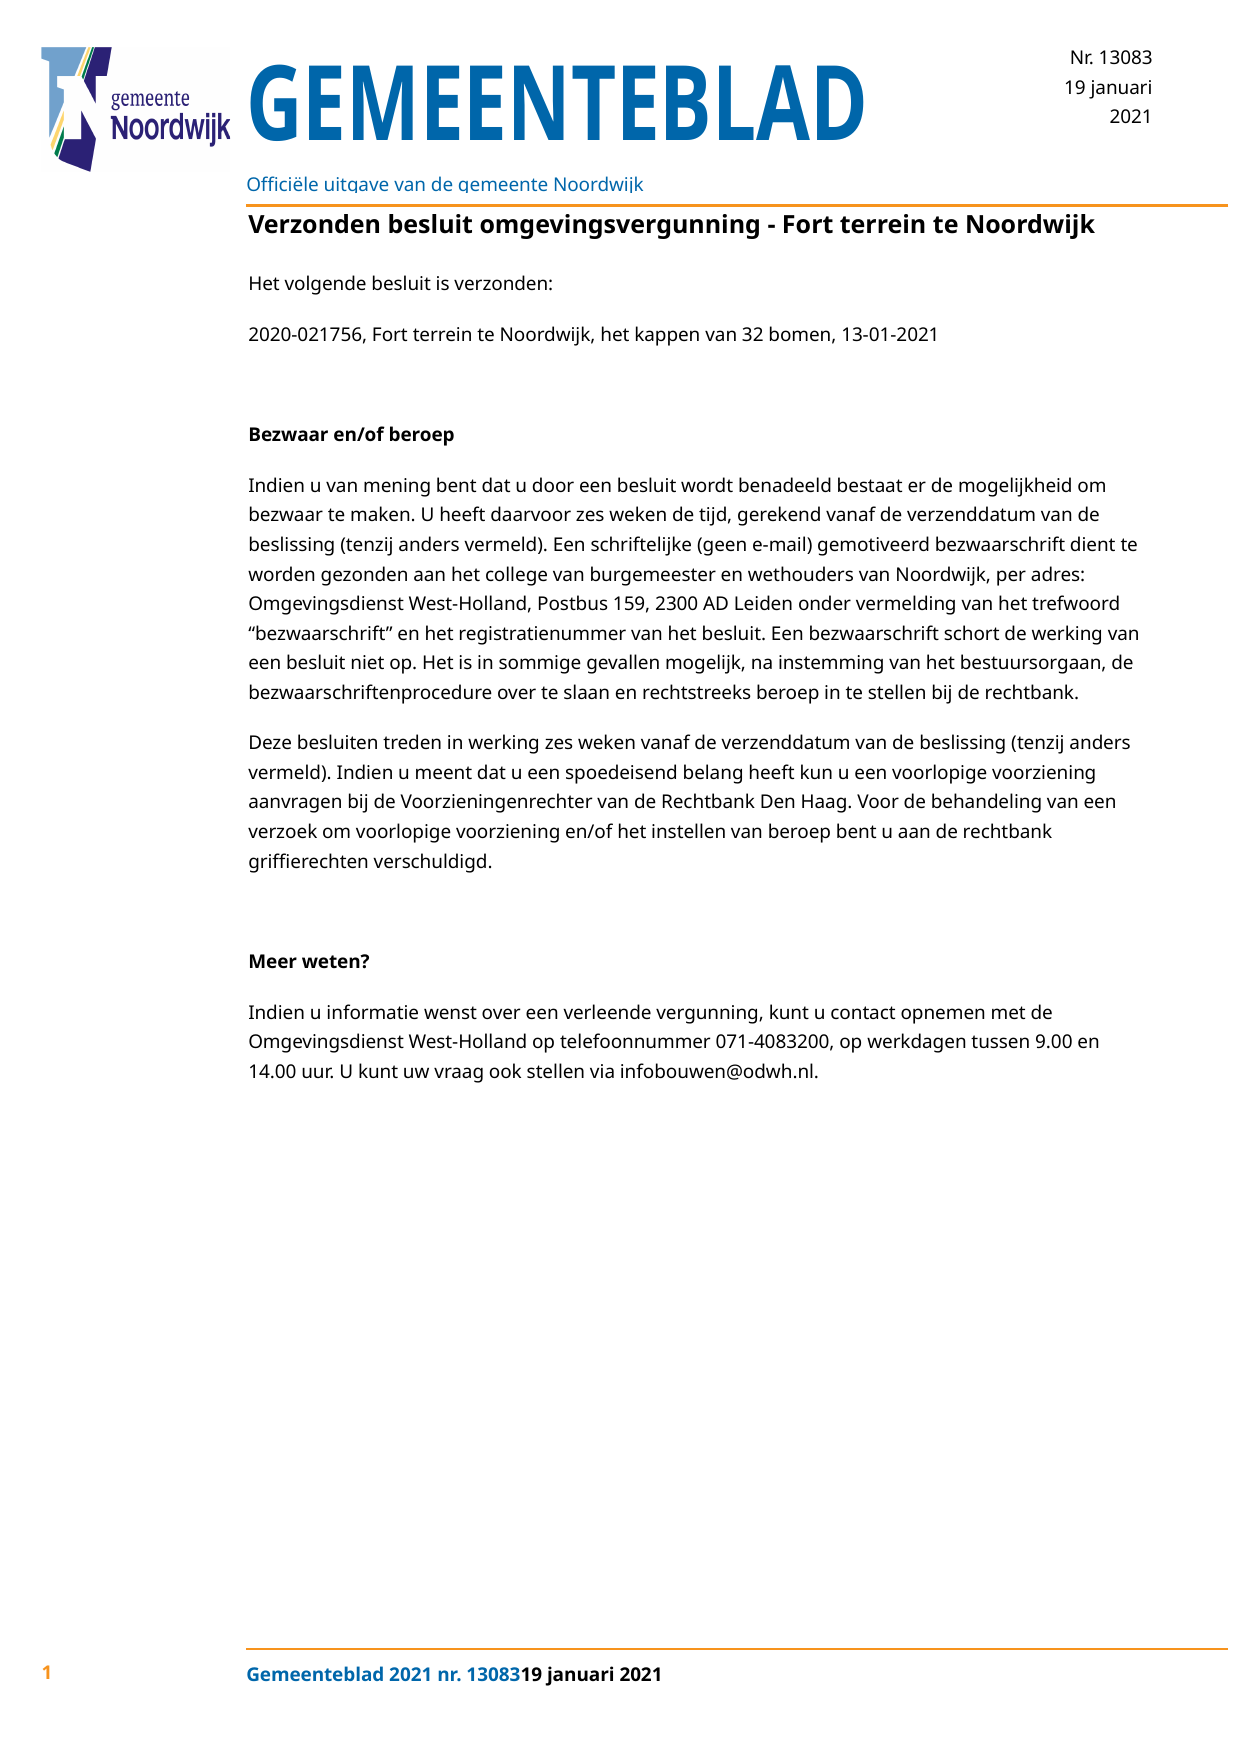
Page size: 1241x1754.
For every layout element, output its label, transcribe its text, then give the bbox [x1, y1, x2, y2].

text 2020-021756, Fort terrein te Noordwijk, het kappen van 32 bomen, 13-01-2021 [248, 321, 1152, 346]
text Deze besluiten treden in werking zes weken vanaf de verzenddatum van de beslissing (tenzij anders vermeld). Indien u meent dat u een spoedeisend belang heeft kun u een voorlopige voorziening aanvragen bij de Voorzieningenrechter van de Rechtbank Den Haag. Voor de behandeling van een verzoek om voorlopige voorziening en/of het instellen van beroep bent u aan de rechtbank griffierechten verschuldigd. [248, 729, 1152, 873]
text Indien u informatie wenst over een verleende vergunning, kunt u contact opnemen met de Omgevingsdienst West-Holland op telefoonnummer 071-4083200, op werkdagen tussen 9.00 en 14.00 uur. U kunt uw vraag ook stellen via infobouwen@odwh.nl. [248, 999, 1152, 1084]
text Indien u van mening bent dat u door een besluit wordt benadeeld bestaat er de mogelijkheid om bezwaar te maken. U heeft daarvoor zes weken de tijd, gerekend vanaf de verzenddatum van de beslissing (tenzij anders vermeld). Een schriftelijke (geen e-mail) gemotiveerd bezwaarschrift dient te worden gezonden aan het college van burgemeester en wethouders van Noordwijk, per adres: Omgevingsdienst West-Holland, Postbus 159, 2300 AD Leiden onder vermelding van het trefwoord “bezwaarschrift” en het registratienummer van het besluit. Een bezwaarschrift schort de werking van een besluit niet op. Het is in sommige gevallen mogelijk, na instemming van het bestuursorgaan, de bezwaarschriftenprocedure over te slaan en rechtstreeks beroep in te stellen bij de rechtbank. [248, 472, 1152, 705]
text Meer weten? [248, 949, 1152, 974]
picture [41, 47, 231, 172]
text Verzonden besluit omgevingsvergunning - Fort terrein te Noordwijk [248, 207, 1152, 241]
text Het volgende besluit is verzonden: [248, 270, 1152, 296]
text Bezwaar en/of beroep [248, 422, 1152, 447]
